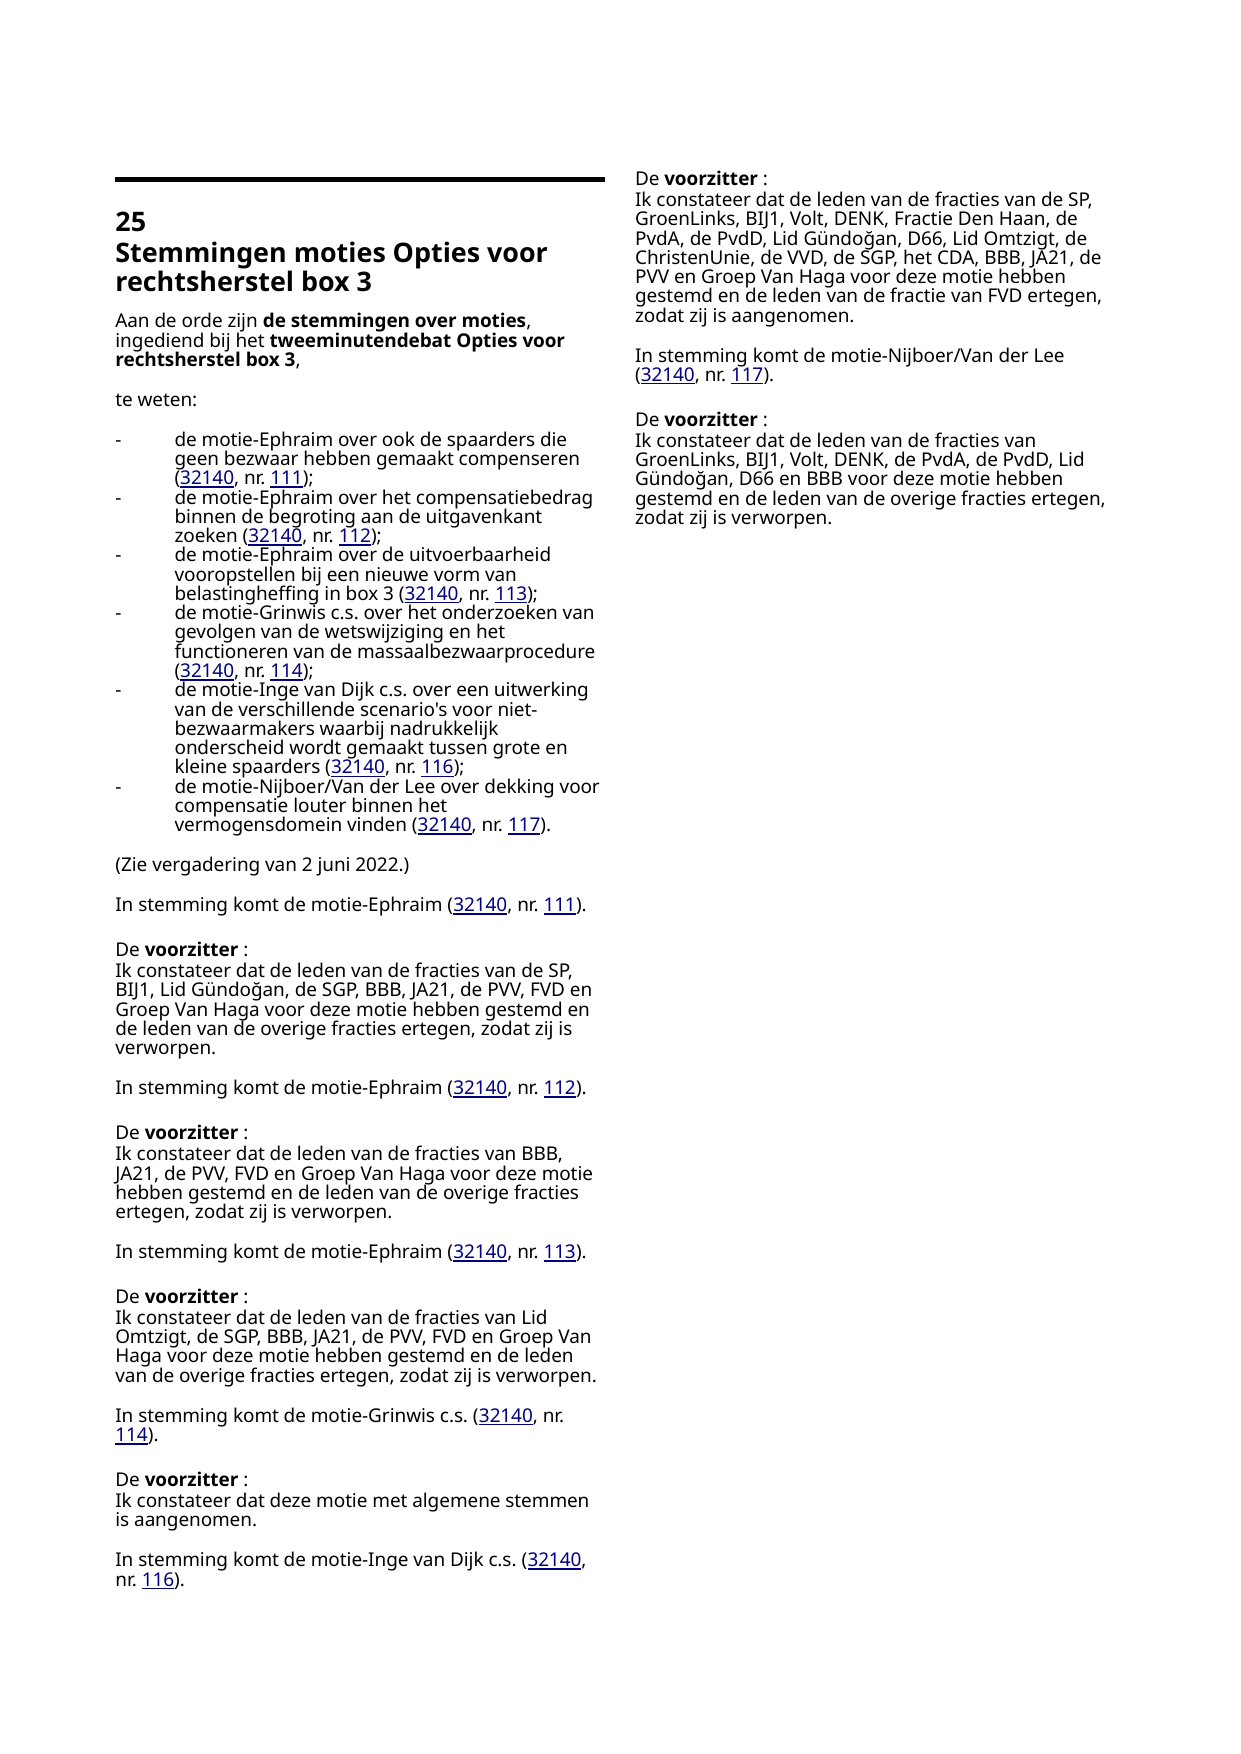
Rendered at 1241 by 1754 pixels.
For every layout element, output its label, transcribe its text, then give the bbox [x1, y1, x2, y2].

text De voorzitter : [115, 1466, 605, 1492]
text In stemming komt de motie-Grinwis c.s. (32140, nr. 114). [115, 1407, 605, 1445]
text In stemming komt de motie-Inge van Dijk c.s. (32140, nr. 116). [115, 1551, 605, 1590]
text Ik constateer dat deze motie met algemene stemmen is aangenomen. [115, 1492, 605, 1531]
text De voorzitter : [115, 936, 605, 962]
list de motie-Grinwis c.s. over het onderzoeken van gevolgen van de wetswijziging en het functioneren van de massaalbezwaarprocedure (32140, nr. 114); [115, 604, 605, 681]
text te weten: [115, 391, 605, 410]
list de motie-Inge van Dijk c.s. over een uitwerking van de verschillende scenario's voor niet-bezwaarmakers waarbij nadrukkelijk onderscheid wordt gemaakt tussen grote en kleine spaarders (32140, nr. 116); [115, 681, 605, 778]
list de motie-Nijboer/Van der Lee over dekking voor compensatie louter binnen het vermogensdomein vinden (32140, nr. 117). [115, 778, 605, 836]
text In stemming komt de motie-Ephraim (32140, nr. 111). [115, 896, 605, 916]
list de motie-Ephraim over het compensatiebedrag binnen de begroting aan de uitgavenkant zoeken (32140, nr. 112); [115, 489, 605, 546]
text (Zie vergadering van 2 juni 2022.) [115, 856, 605, 876]
list de motie-Ephraim over de uitvoerbaarheid vooropstellen bij een nieuwe vorm van belastingheffing in box 3 (32140, nr. 113); [115, 546, 605, 604]
text Ik constateer dat de leden van de fracties van de SP, BIJ1, Lid Gündoğan, de SGP, BBB, JA21, de PVV, FVD en Groep Van Haga voor deze motie hebben gestemd en de leden van de overige fracties ertegen, zodat zij is verworpen. [115, 962, 605, 1058]
text De voorzitter : [635, 406, 1125, 432]
text In stemming komt de motie-Ephraim (32140, nr. 113). [115, 1243, 605, 1262]
text Ik constateer dat de leden van de fracties van GroenLinks, BIJ1, Volt, DENK, de PvdA, de PvdD, Lid Gündoğan, D66 en BBB voor deze motie hebben gestemd en de leden van de overige fracties ertegen, zodat zij is verworpen. [635, 432, 1125, 528]
text In stemming komt de motie-Nijboer/Van der Lee (32140, nr. 117). [635, 347, 1125, 385]
text Ik constateer dat de leden van de fracties van de SP, GroenLinks, BIJ1, Volt, DENK, Fractie Den Haan, de PvdA, de PvdD, Lid Gündoğan, D66, Lid Omtzigt, de ChristenUnie, de VVD, de SGP, het CDA, BBB, JA21, de PVV en Groep Van Haga voor deze motie hebben gestemd en de leden van de fractie van FVD ertegen, zodat zij is aangenomen. [635, 191, 1125, 326]
text 25 [115, 203, 605, 239]
text Stemmingen moties Opties voor rechtsherstel box 3 [115, 239, 605, 312]
text De voorzitter : [635, 165, 1125, 191]
text De voorzitter : [115, 1283, 605, 1309]
text De voorzitter : [115, 1119, 605, 1145]
text In stemming komt de motie-Ephraim (32140, nr. 112). [115, 1079, 605, 1099]
list de motie-Ephraim over ook de spaarders die geen bezwaar hebben gemaakt compenseren (32140, nr. 111); [115, 431, 605, 489]
text Aan de orde zijn de stemmingen over moties, ingediend bij het tweeminutendebat Opties voor rechtsherstel box 3, [115, 312, 605, 370]
text Ik constateer dat de leden van de fracties van BBB, JA21, de PVV, FVD en Groep Van Haga voor deze motie hebben gestemd en de leden van de overige fracties ertegen, zodat zij is verworpen. [115, 1145, 605, 1222]
text Ik constateer dat de leden van de fracties van Lid Omtzigt, de SGP, BBB, JA21, de PVV, FVD en Groep Van Haga voor deze motie hebben gestemd en de leden van de overige fracties ertegen, zodat zij is verworpen. [115, 1309, 605, 1386]
